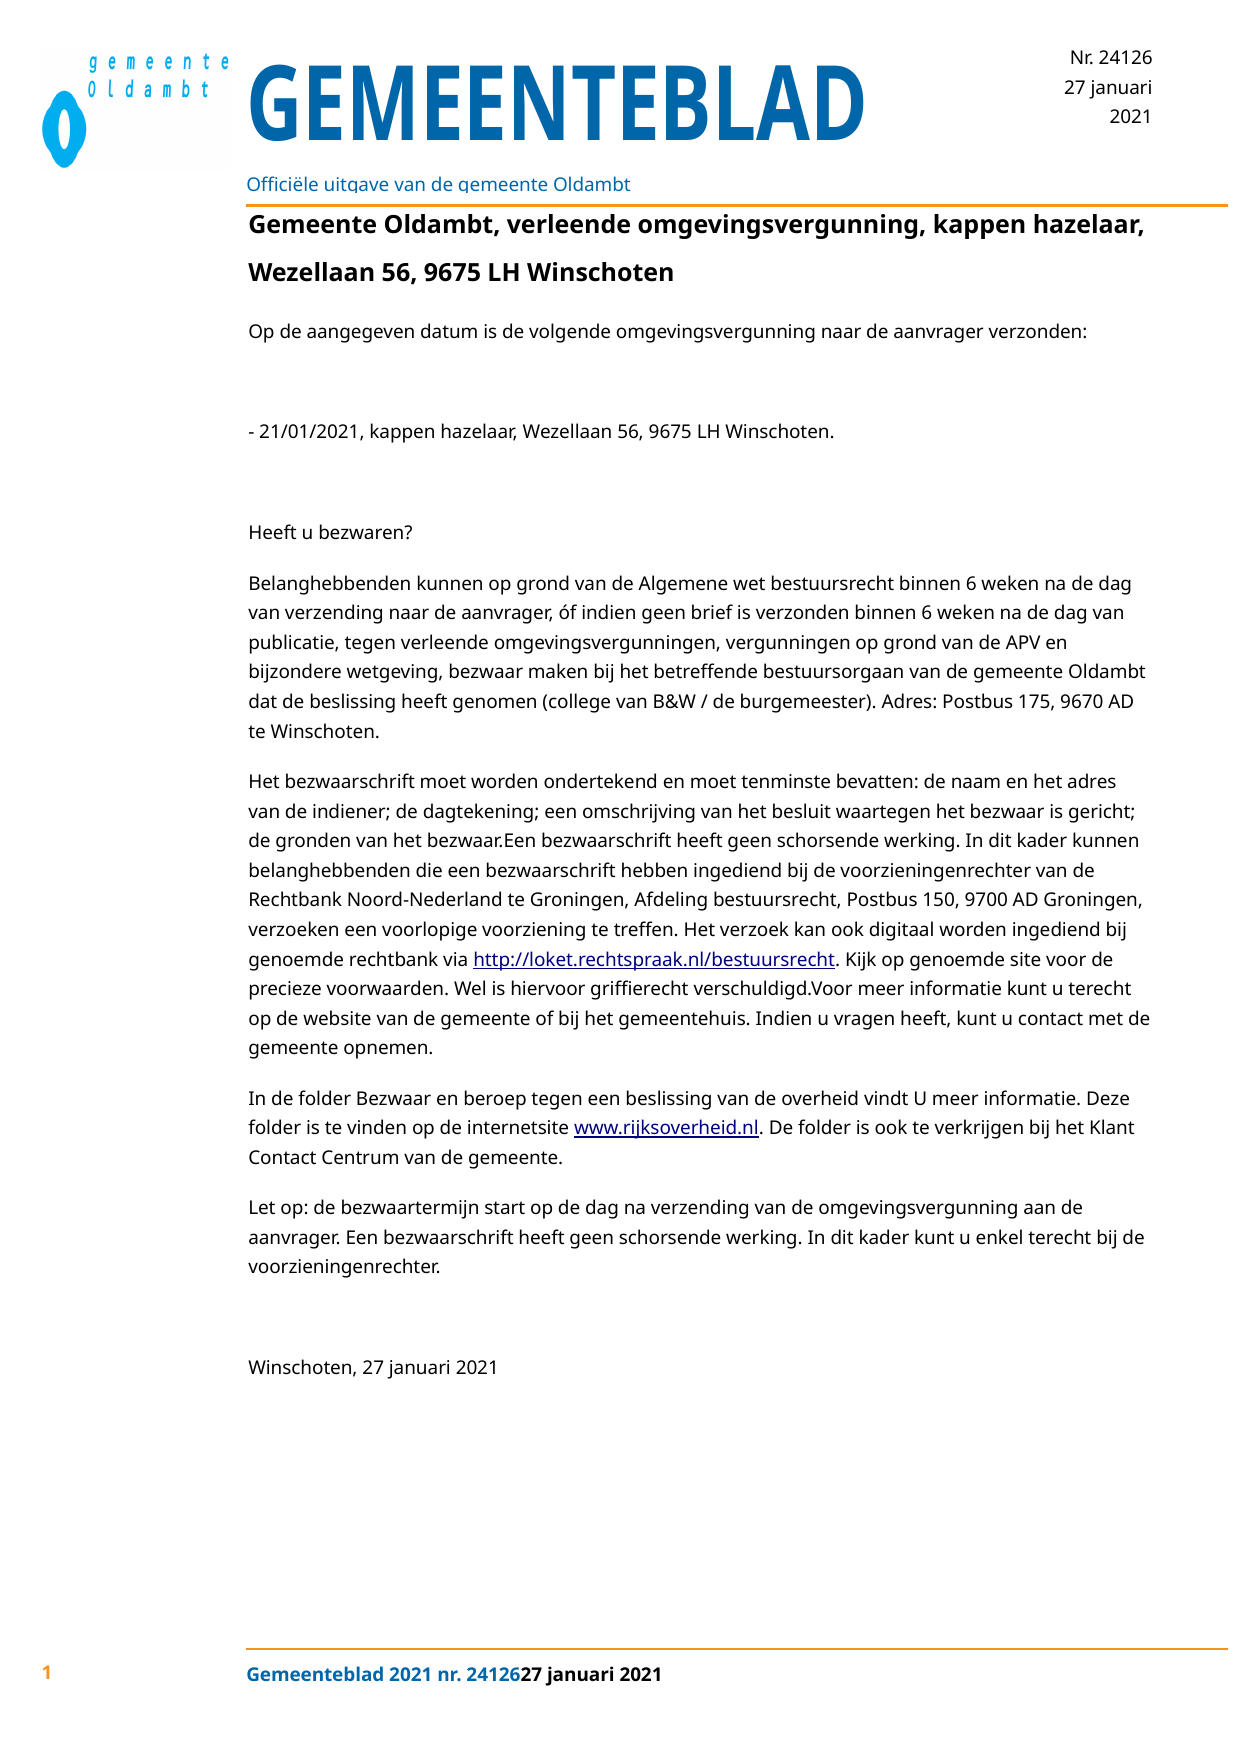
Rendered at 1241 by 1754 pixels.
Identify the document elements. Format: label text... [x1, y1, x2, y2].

text - 21/01/2021, kappen hazelaar, Wezellaan 56, 9675 LH Winschoten. [248, 419, 1152, 444]
text Belanghebbenden kunnen op grond van de Algemene wet bestuursrecht binnen 6 weken na de dag van verzending naar de aanvrager, óf indien geen brief is verzonden binnen 6 weken na de dag van publicatie, tegen verleende omgevingsvergunningen, vergunningen op grond van de APV en bijzondere wetgeving, bezwaar maken bij het betreffende bestuursorgaan van de gemeente Oldambt dat de beslissing heeft genomen (college van B&W / de burgemeester). Adres: Postbus 175, 9670 AD te Winschoten. [248, 570, 1152, 744]
text Winschoten, 27 januari 2021 [248, 1354, 1152, 1380]
text In de folder Bezwaar en beroep tegen een beslissing van de overheid vindt U meer informatie. Deze folder is te vinden op de internetsite www.rijksoverheid.nl. De folder is ook te verkrijgen bij het Klant Contact Centrum van de gemeente. [248, 1085, 1152, 1170]
text Gemeente Oldambt, verleende omgevingsvergunning, kappen hazelaar, Wezellaan 56, 9675 LH Winschoten [248, 207, 1152, 288]
text Op de aangegeven datum is de volgende omgevingsvergunning naar de aanvrager verzonden: [248, 318, 1152, 344]
picture [41, 47, 231, 172]
text Het bezwaarschrift moet worden ondertekend en moet tenminste bevatten: de naam en het adres van de indiener; de dagtekening; een omschrijving van het besluit waartegen het bezwaar is gericht; de gronden van het bezwaar.Een bezwaarschrift heeft geen schorsende werking. In dit kader kunnen belanghebbenden die een bezwaarschrift hebben ingediend bij de voorzieningenrechter van de Rechtbank Noord-Nederland te Groningen, Afdeling bestuursrecht, Postbus 150, 9700 AD Groningen, verzoeken een voorlopige voorziening te treffen. Het verzoek kan ook digitaal worden ingediend bij genoemde rechtbank via http://loket.rechtspraak.nl/bestuursrecht. Kijk op genoemde site voor de precieze voorwaarden. Wel is hiervoor griffierecht verschuldigd.Voor meer informatie kunt u terecht op de website van de gemeente of bij het gemeentehuis. Indien u vragen heeft, kunt u contact met de gemeente opnemen. [248, 768, 1152, 1060]
text Let op: de bezwaartermijn start op de dag na verzending van de omgevingsvergunning aan de aanvrager. Een bezwaarschrift heeft geen schorsende werking. In dit kader kunt u enkel terecht bij de voorzieningenrechter. [248, 1194, 1152, 1279]
text Heeft u bezwaren? [248, 519, 1152, 545]
